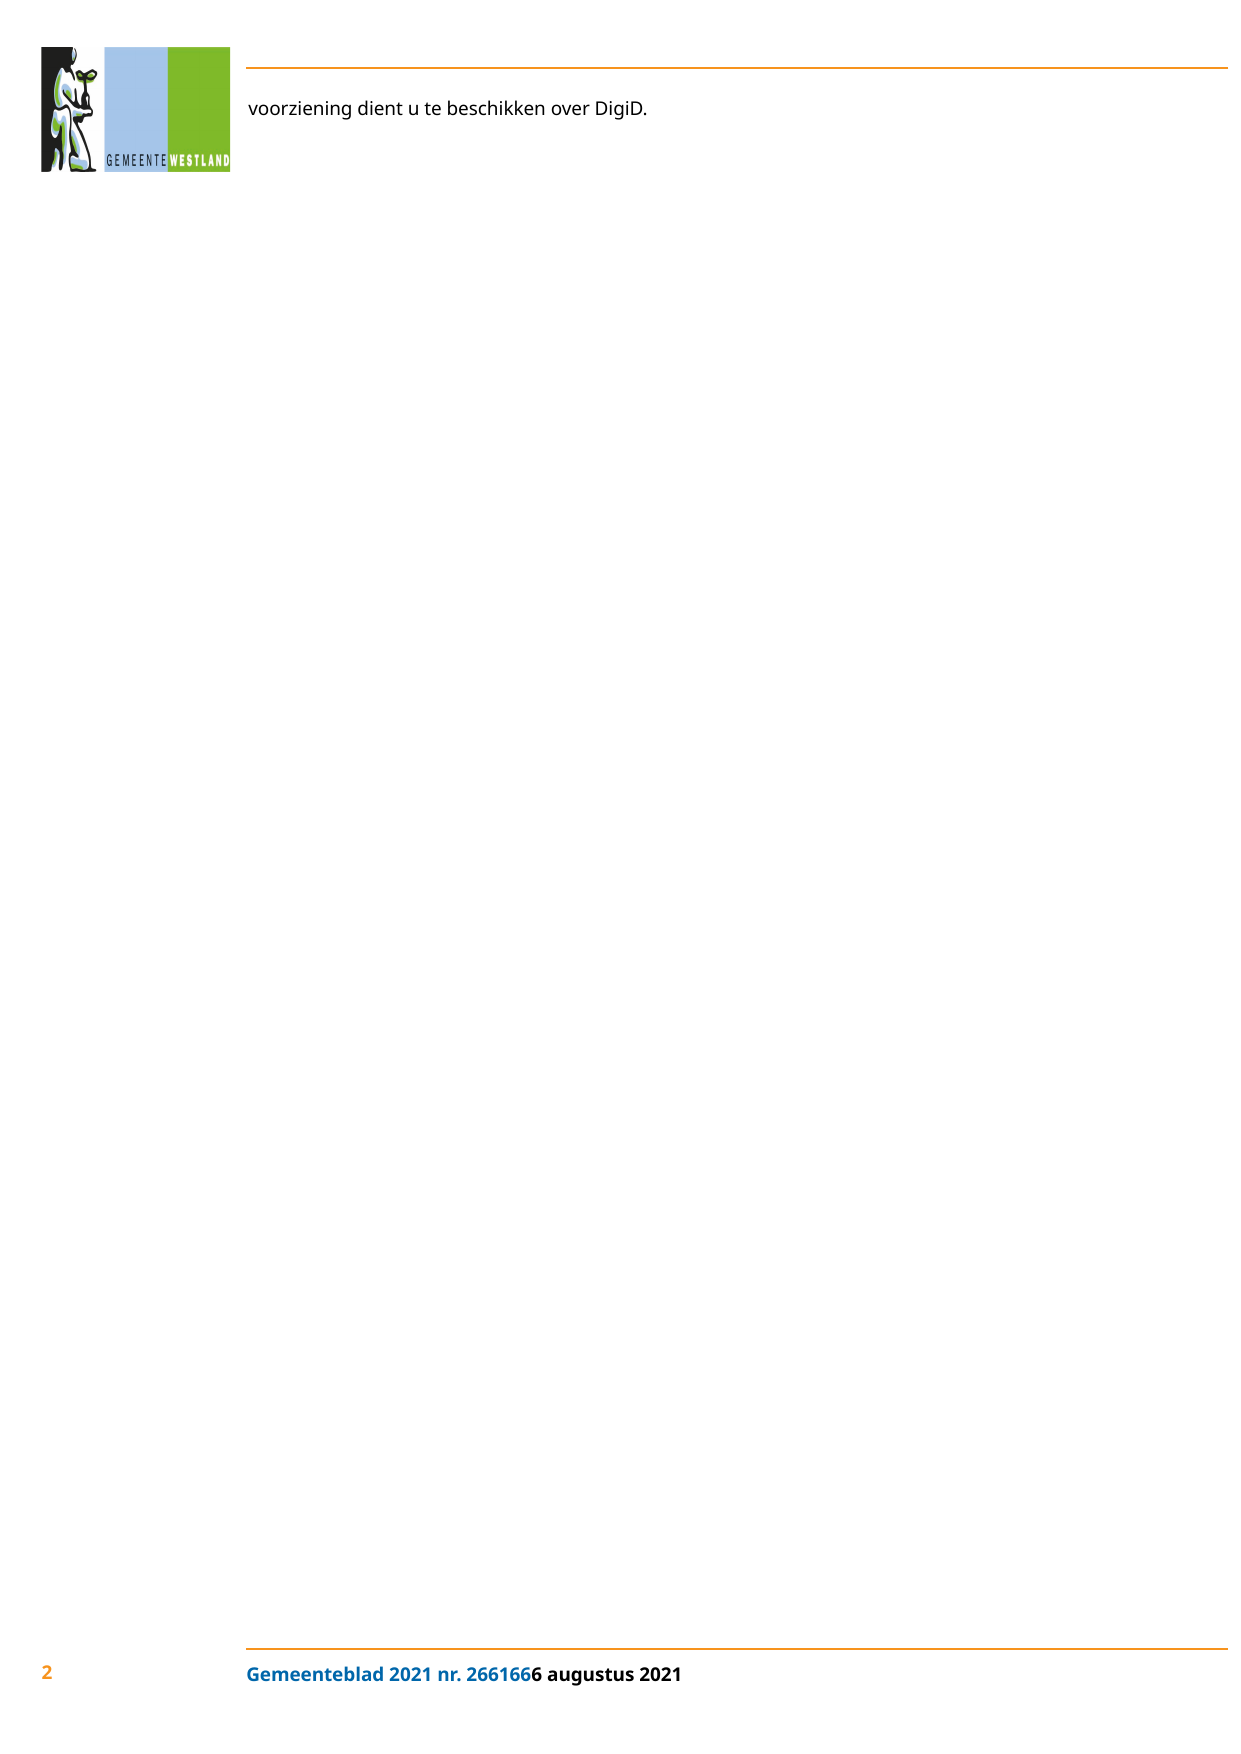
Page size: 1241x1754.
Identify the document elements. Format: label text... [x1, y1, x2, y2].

picture [41, 47, 231, 172]
text voorziening dient u te beschikken over DigiD. [248, 95, 1152, 121]
